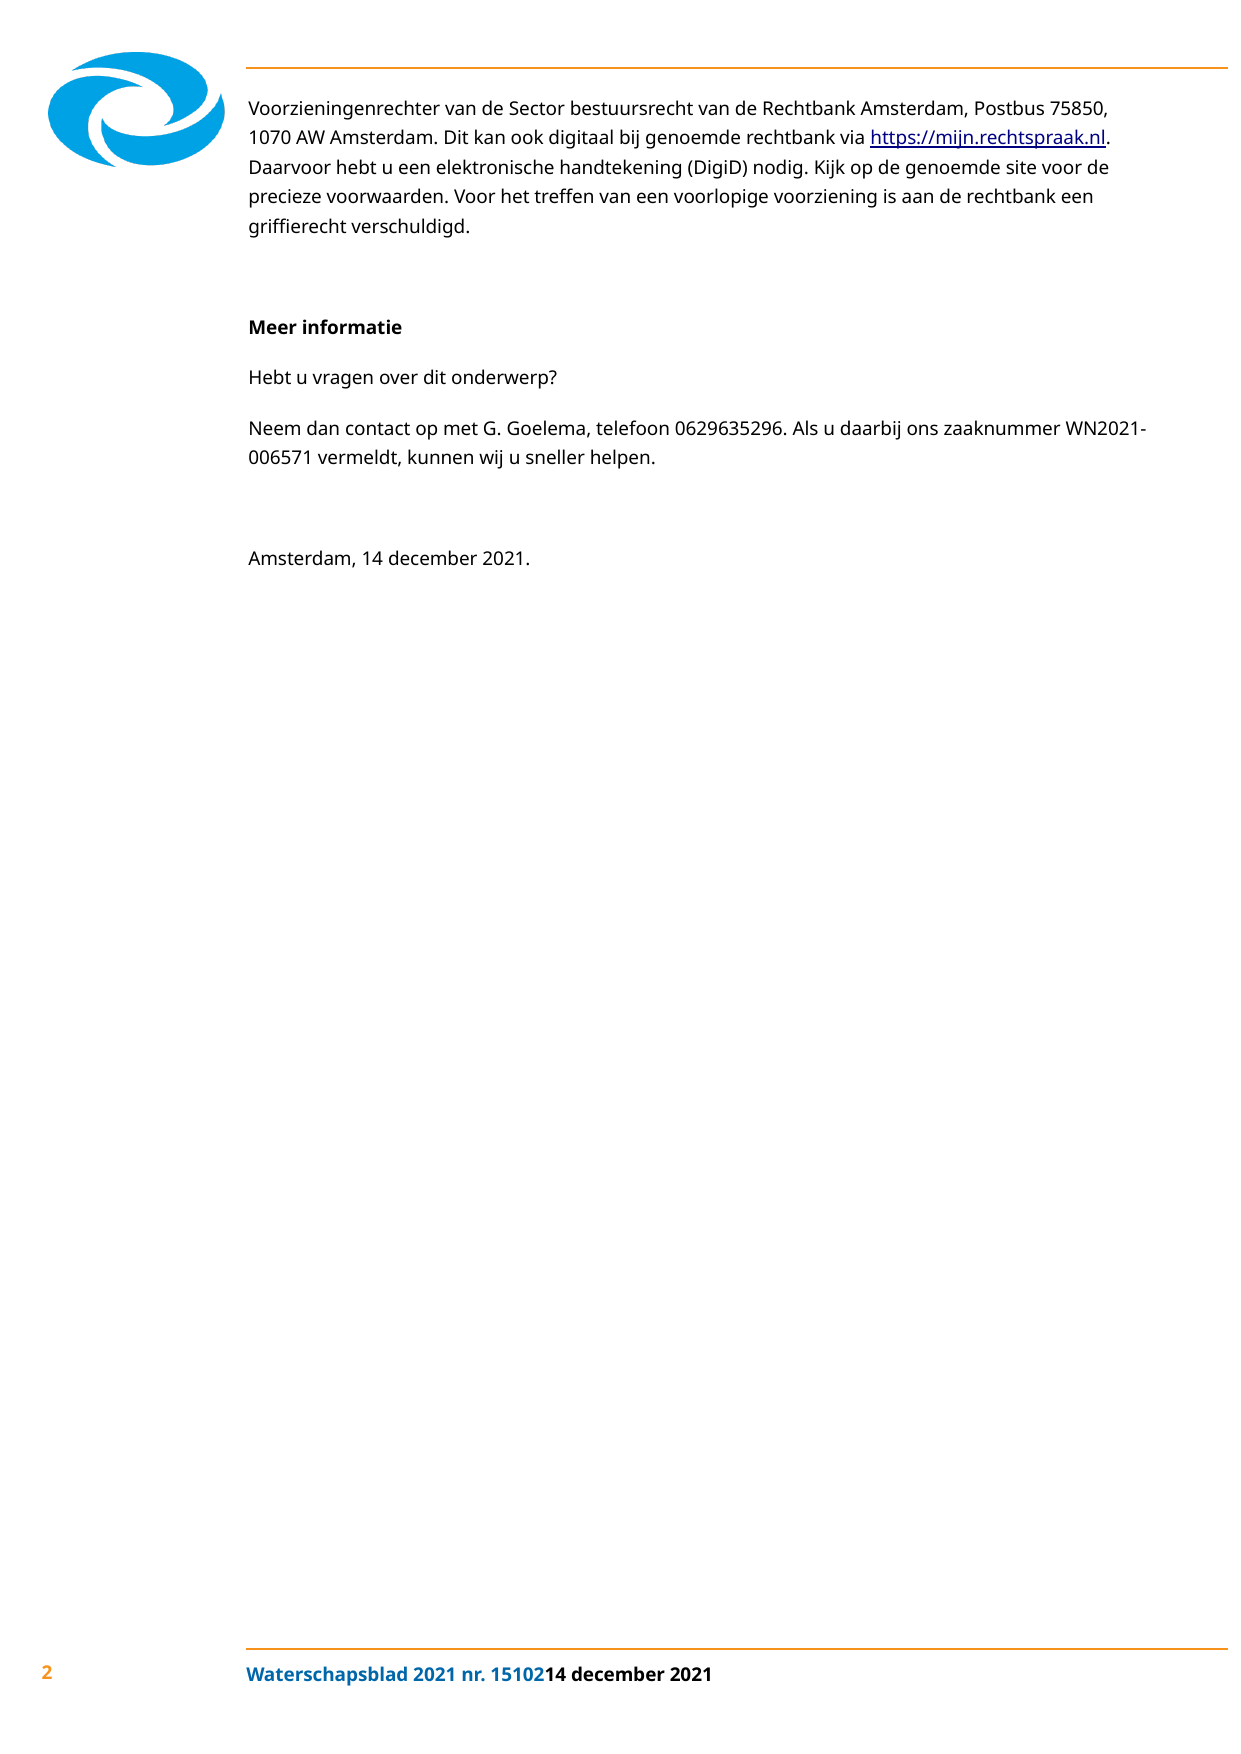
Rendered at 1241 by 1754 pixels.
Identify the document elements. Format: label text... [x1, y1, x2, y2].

text Neem dan contact op met G. Goelema, telefoon 0629635296. Als u daarbij ons zaaknummer WN2021-006571 vermeldt, kunnen wij u sneller helpen. [248, 415, 1152, 470]
text Hebt u vragen over dit onderwerp? [248, 364, 1152, 390]
picture [41, 47, 231, 172]
text Voorzieningenrechter van de Sector bestuursrecht van de Rechtbank Amsterdam, Postbus 75850, 1070 AW Amsterdam. Dit kan ook digitaal bij genoemde rechtbank via https://mijn.rechtspraak.nl. Daarvoor hebt u een elektronische handtekening (DigiD) nodig. Kijk op de genoemde site voor de precieze voorwaarden. Voor het treffen van een voorlopige voorziening is aan de rechtbank een griffierecht verschuldigd. [248, 95, 1152, 239]
text Meer informatie [248, 314, 1152, 340]
text Amsterdam, 14 december 2021. [248, 545, 1152, 571]
